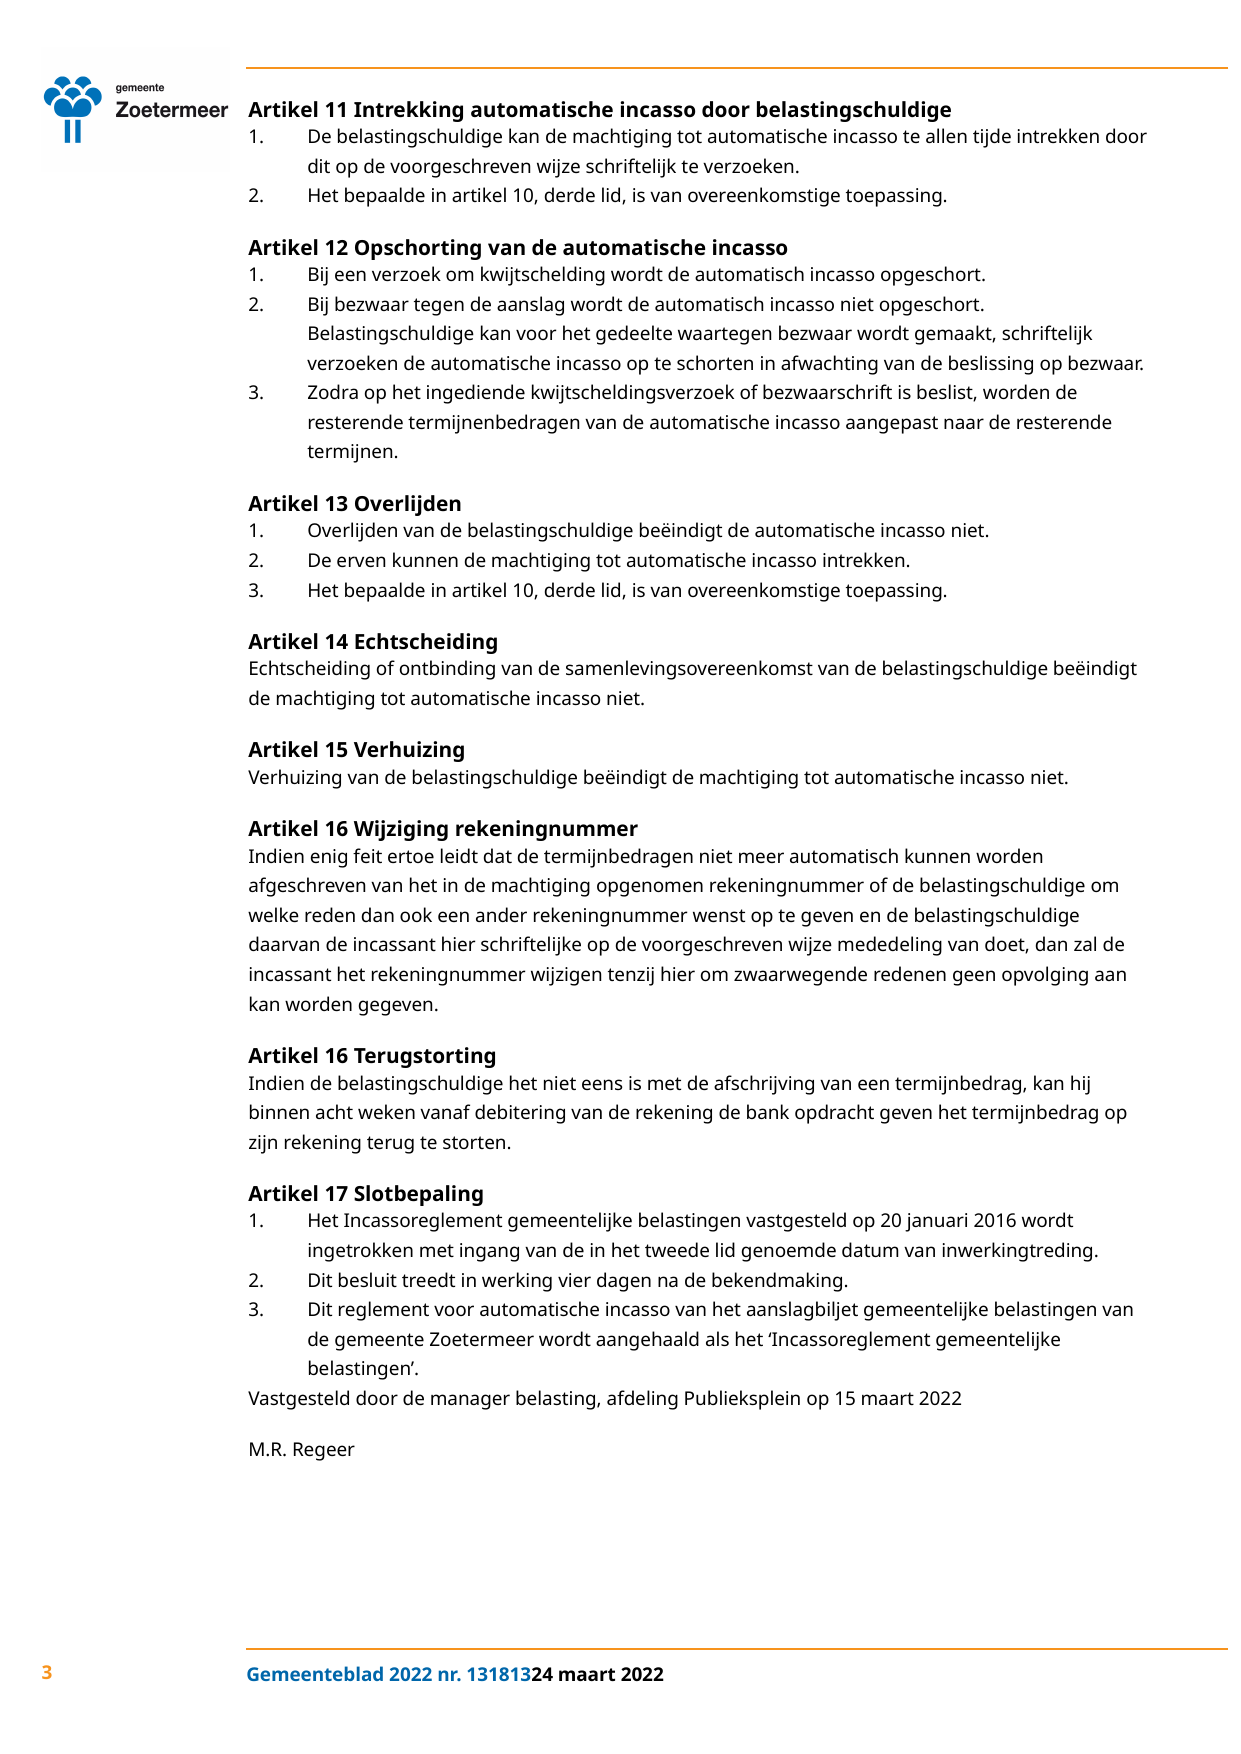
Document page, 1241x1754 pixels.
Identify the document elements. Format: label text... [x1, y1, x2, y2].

text Indien enig feit ertoe leidt dat de termijnbedragen niet meer automatisch kunnen worden afgeschreven van het in de machtiging opgenomen rekeningnummer of de belastingschuldige om welke reden dan ook een ander rekeningnummer wenst op te geven en de belastingschuldige daarvan de incassant hier schriftelijke op de voorgeschreven wijze mededeling van doet, dan zal de incassant het rekeningnummer wijzigen tenzij hier om zwaarwegende redenen geen opvolging aan kan worden gegeven. [248, 843, 1152, 1017]
text Artikel 11 Intrekking automatische incasso door belastingschuldige [248, 95, 1152, 123]
list Dit reglement voor automatische incasso van het aanslagbiljet gemeentelijke belastingen van de gemeente Zoetermeer wordt aangehaald als het ‘Incassoreglement gemeentelijke belastingen’. [248, 1296, 1152, 1381]
text M.R. Regeer [248, 1437, 1152, 1462]
text Artikel 14 Echtscheiding [248, 627, 1152, 656]
list Dit besluit treedt in werking vier dagen na de bekendmaking. [248, 1267, 1152, 1293]
text Indien de belastingschuldige het niet eens is met de afschrijving van een termijnbedrag, kan hij binnen acht weken vanaf debitering van de rekening de bank opdracht geven het termijnbedrag op zijn rekening terug te storten. [248, 1070, 1152, 1154]
list Het bepaalde in artikel 10, derde lid, is van overeenkomstige toepassing. [248, 182, 1152, 208]
text Artikel 12 Opschorting van de automatische incasso [248, 233, 1152, 261]
text Verhuizing van de belastingschuldige beëindigt de machtiging tot automatische incasso niet. [248, 764, 1152, 790]
list De belastingschuldige kan de machtiging tot automatische incasso te allen tijde intrekken door dit op de voorgeschreven wijze schriftelijk te verzoeken. [248, 123, 1152, 178]
list Bij een verzoek om kwijtschelding wordt de automatisch incasso opgeschort. [248, 261, 1152, 287]
text Artikel 13 Overlijden [248, 489, 1152, 518]
text Vastgesteld door de manager belasting, afdeling Publieksplein op 15 maart 2022 [248, 1385, 1152, 1411]
list Het bepaalde in artikel 10, derde lid, is van overeenkomstige toepassing. [248, 577, 1152, 602]
list Zodra op het ingediende kwijtscheldingsverzoek of bezwaarschrift is beslist, worden de resterende termijnenbedragen van de automatische incasso aangepast naar de resterende termijnen. [248, 379, 1152, 464]
list Overlijden van de belastingschuldige beëindigt de automatische incasso niet. [248, 518, 1152, 543]
text Artikel 15 Verhuizing [248, 736, 1152, 764]
text Artikel 17 Slotbepaling [248, 1179, 1152, 1208]
text Artikel 16 Wijziging rekeningnummer [248, 814, 1152, 843]
list Bij bezwaar tegen de aanslag wordt de automatisch incasso niet opgeschort. Belastingschuldige kan voor het gedeelte waartegen bezwaar wordt gemaakt, schriftelijk verzoeken de automatische incasso op te schorten in afwachting van de beslissing op bezwaar. [248, 291, 1152, 376]
text Echtscheiding of ontbinding van de samenlevingsovereenkomst van de belastingschuldige beëindigt de machtiging tot automatische incasso niet. [248, 656, 1152, 711]
list De erven kunnen de machtiging tot automatische incasso intrekken. [248, 547, 1152, 573]
picture [41, 47, 231, 172]
text Artikel 16 Terugstorting [248, 1041, 1152, 1070]
list Het Incassoreglement gemeentelijke belastingen vastgesteld op 20 januari 2016 wordt ingetrokken met ingang van de in het tweede lid genoemde datum van inwerkingtreding. [248, 1208, 1152, 1263]
